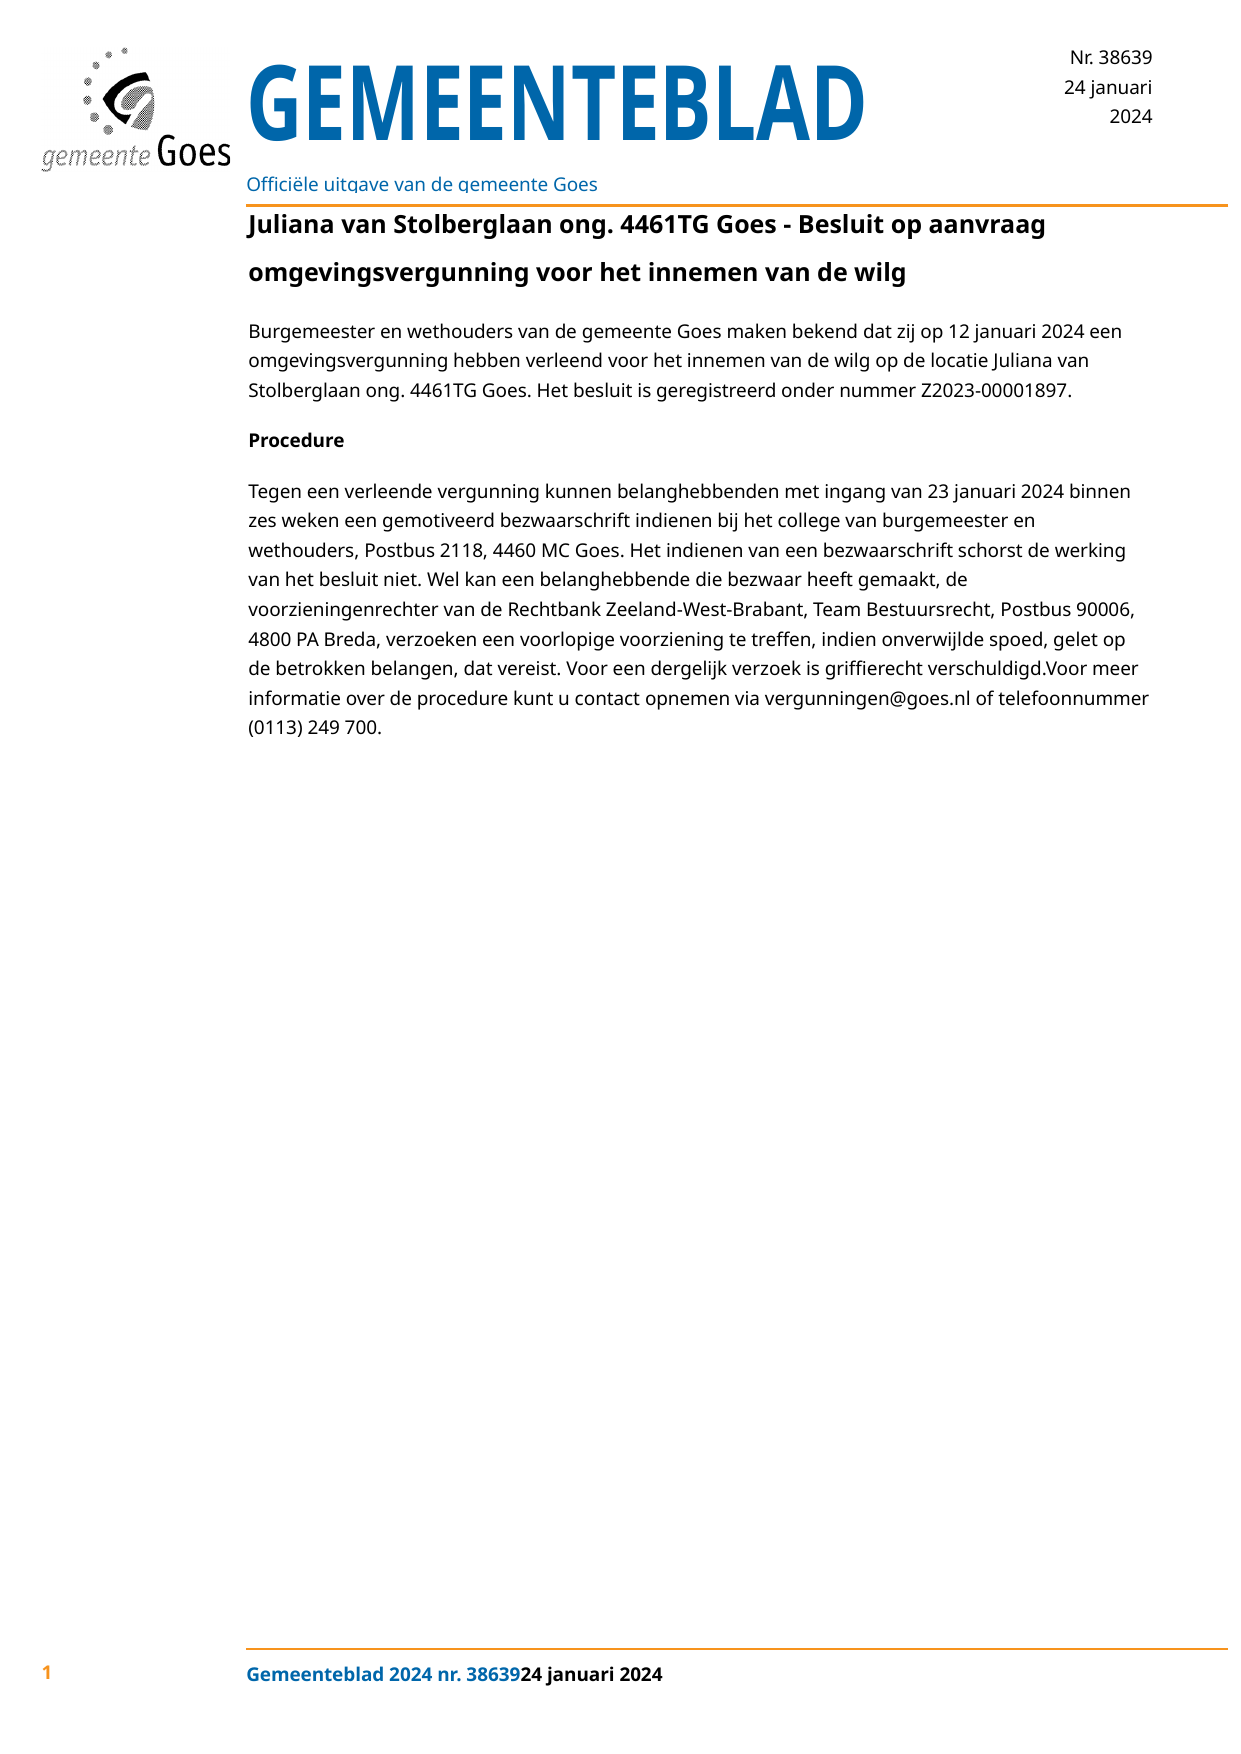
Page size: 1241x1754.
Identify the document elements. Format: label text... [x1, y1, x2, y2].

text Procedure [248, 427, 1152, 453]
text Tegen een verleende vergunning kunnen belanghebbenden met ingang van 23 januari 2024 binnen zes weken een gemotiveerd bezwaarschrift indienen bij het college van burgemeester en wethouders, Postbus 2118, 4460 MC Goes. Het indienen van een bezwaarschrift schorst de werking van het besluit niet. Wel kan een belanghebbende die bezwaar heeft gemaakt, de voorzieningenrechter van de Rechtbank Zeeland-West-Brabant, Team Bestuursrecht, Postbus 90006, 4800 PA Breda, verzoeken een voorlopige voorziening te treffen, indien onverwijlde spoed, gelet op de betrokken belangen, dat vereist. Voor een dergelijk verzoek is griffierecht verschuldigd.Voor meer informatie over de procedure kunt u contact opnemen via vergunningen@goes.nl of telefoonnummer (0113) 249 700. [248, 478, 1152, 740]
text Burgemeester en wethouders van de gemeente Goes maken bekend dat zij op 12 januari 2024 een omgevingsvergunning hebben verleend voor het innemen van de wilg op de locatie Juliana van Stolberglaan ong. 4461TG Goes. Het besluit is geregistreerd onder nummer Z2023-00001897. [248, 318, 1152, 403]
text Juliana van Stolberglaan ong. 4461TG Goes - Besluit op aanvraag omgevingsvergunning voor het innemen van de wilg [248, 207, 1152, 288]
picture [41, 47, 231, 172]
